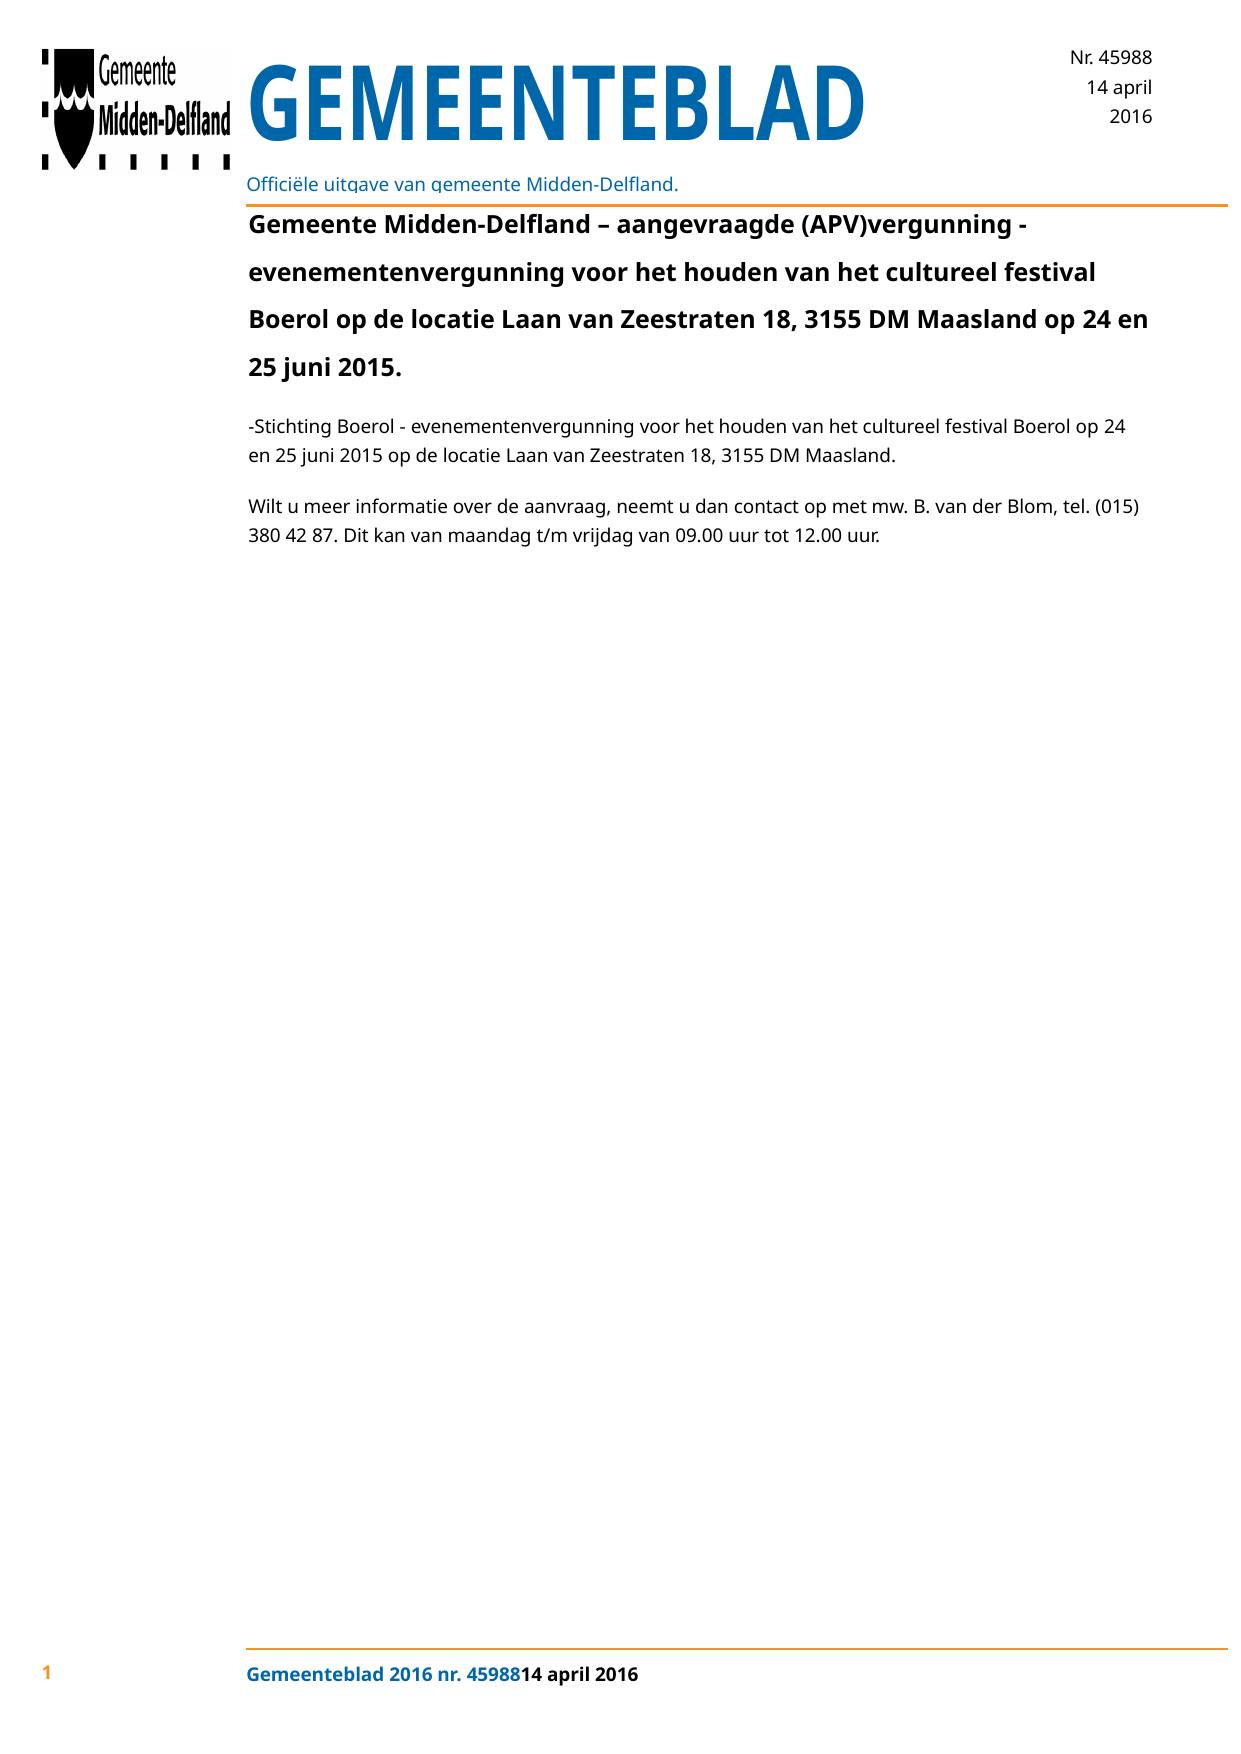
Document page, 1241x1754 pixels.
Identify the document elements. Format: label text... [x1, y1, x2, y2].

text Wilt u meer informatie over de aanvraag, neemt u dan contact op met mw. B. van der Blom, tel. (015) 380 42 87. Dit kan van maandag t/m vrijdag van 09.00 uur tot 12.00 uur. [248, 493, 1152, 548]
text Gemeente Midden-Delfland – aangevraagde (APV)vergunning - evenementenvergunning voor het houden van het cultureel festival Boerol op de locatie Laan van Zeestraten 18, 3155 DM Maasland op 24 en 25 juni 2015. [248, 207, 1152, 384]
text -Stichting Boerol - evenementenvergunning voor het houden van het cultureel festival Boerol op 24 en 25 juni 2015 op de locatie Laan van Zeestraten 18, 3155 DM Maasland. [248, 413, 1152, 468]
picture [41, 47, 231, 172]
